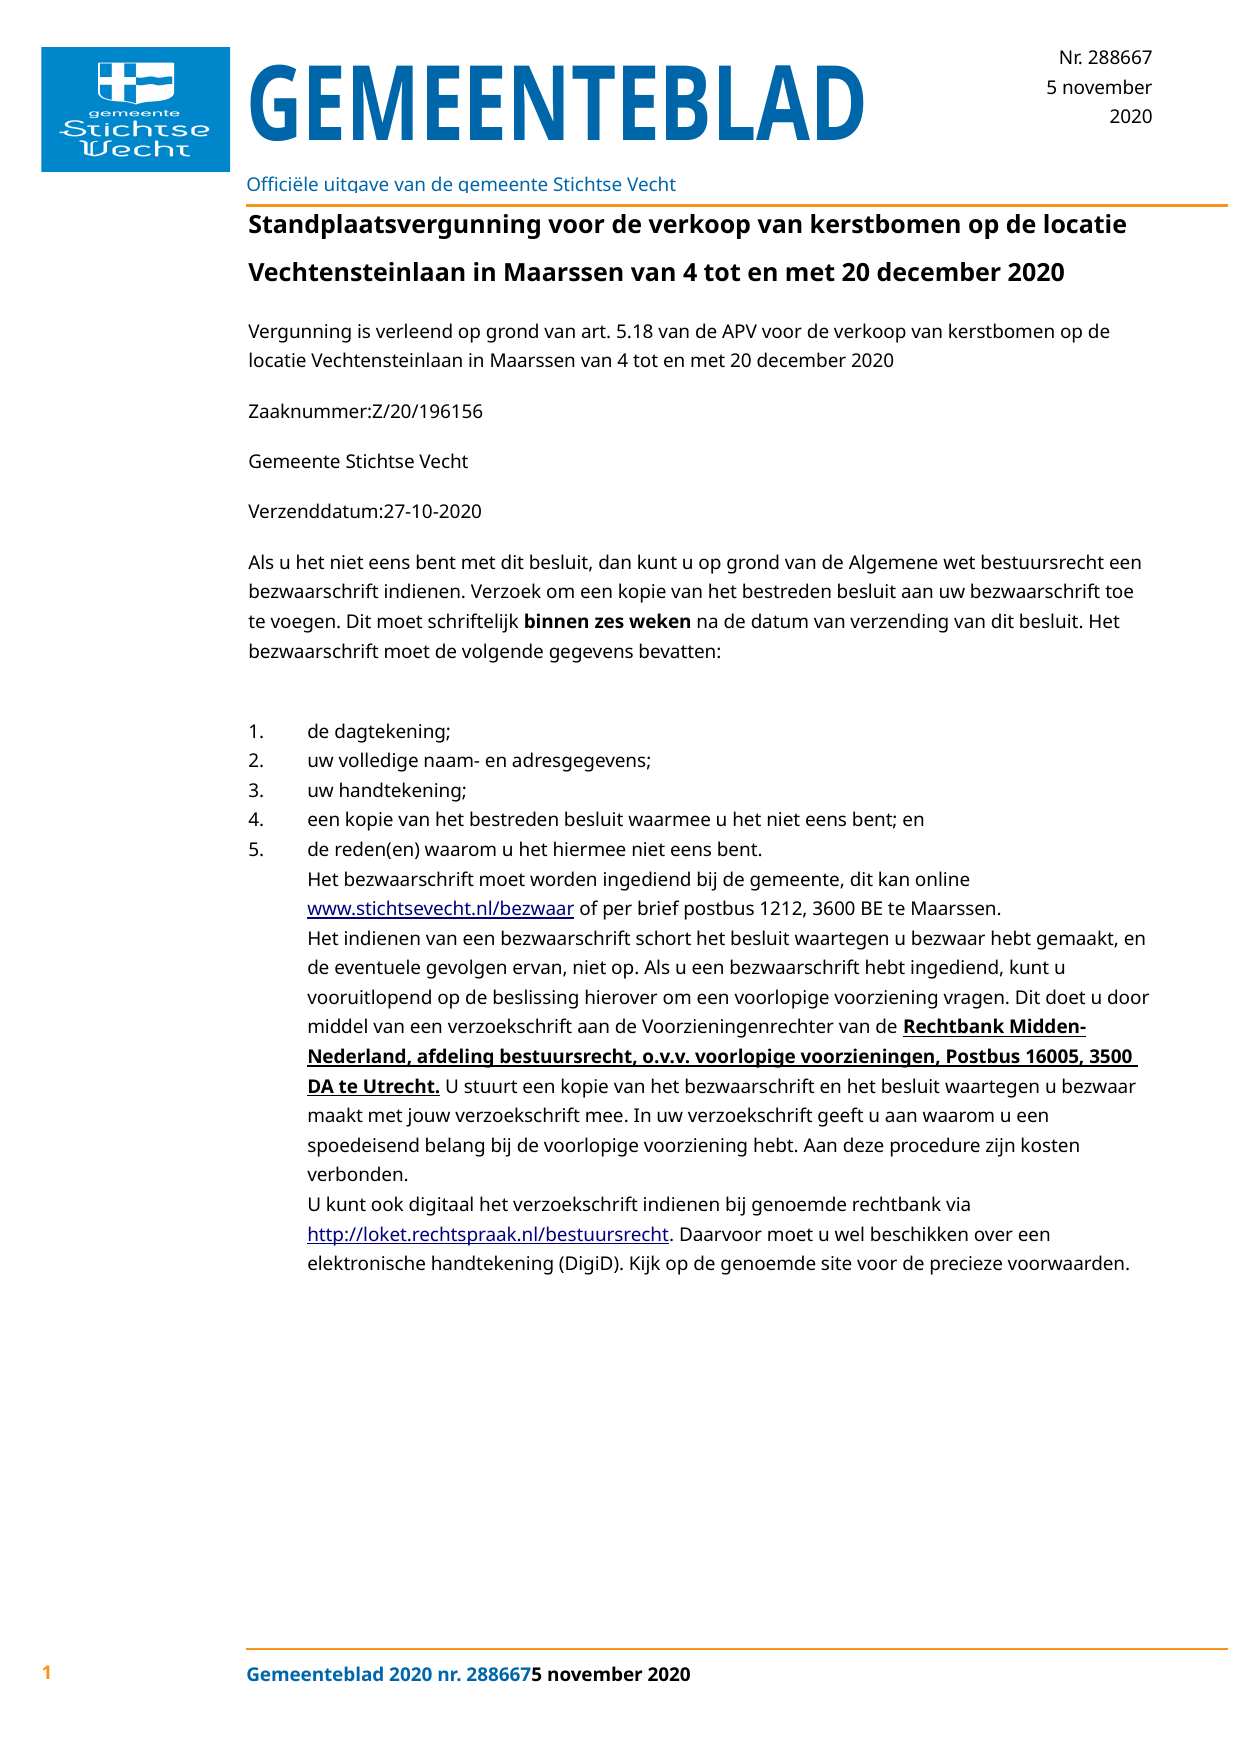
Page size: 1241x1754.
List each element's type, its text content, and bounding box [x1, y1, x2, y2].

list U kunt ook digitaal het verzoekschrift indienen bij genoemde rechtbank via http://loket.rechtspraak.nl/bestuursrecht. Daarvoor moet u wel beschikken over een elektronische handtekening (DigiD). Kijk op de genoemde site voor de precieze voorwaarden. [248, 1191, 1152, 1276]
text Standplaatsvergunning voor de verkoop van kerstbomen op de locatie Vechtensteinlaan in Maarssen van 4 tot en met 20 december 2020 [248, 207, 1152, 288]
text Als u het niet eens bent met dit besluit, dan kunt u op grond van de Algemene wet bestuursrecht een bezwaarschrift indienen. Verzoek om een kopie van het bestreden besluit aan uw bezwaarschrift toe te voegen. Dit moet schriftelijk binnen zes weken na de datum van verzending van dit besluit. Het bezwaarschrift moet de volgende gegevens bevatten: [248, 549, 1152, 664]
text Gemeente Stichtse Vecht [248, 448, 1152, 474]
text Zaaknummer:Z/20/196156 [248, 398, 1152, 424]
picture [99, 63, 135, 101]
list een kopie van het bestreden besluit waarmee u het niet eens bent; en [248, 807, 1152, 832]
text Vergunning is verleend op grond van art. 5.18 van de APV voor de verkoop van kerstbomen op de locatie Vechtensteinlaan in Maarssen van 4 tot en met 20 december 2020 [248, 318, 1152, 373]
text Verzenddatum:27-10-2020 [248, 499, 1152, 524]
list Het indienen van een bezwaarschrift schort het besluit waartegen u bezwaar hebt gemaakt, en de eventuele gevolgen ervan, niet op. Als u een bezwaarschrift hebt ingediend, kunt u vooruitlopend op de beslissing hierover om een voorlopige voorziening vragen. Dit doet u door middel van een verzoekschrift aan de Voorzieningenrechter van de Rechtbank Midden-Nederland, afdeling bestuursrecht, o.v.v. voorlopige voorzieningen, Postbus 16005, 3500 DA te Utrecht. U stuurt een kopie van het bezwaarschrift en het besluit waartegen u bezwaar maakt met jouw verzoekschrift mee. In uw verzoekschrift geeft u aan waarom u een spoedeisend belang bij de voorlopige voorziening hebt. Aan deze procedure zijn kosten verbonden. [248, 925, 1152, 1187]
list Het bezwaarschrift moet worden ingediend bij de gemeente, dit kan online www.stichtsevecht.nl/bezwaar of per brief postbus 1212, 3600 BE te Maarssen. [248, 866, 1152, 921]
list de reden(en) waarom u het hiermee niet eens bent. [248, 836, 1152, 862]
picture [137, 63, 174, 103]
list uw handtekening; [248, 777, 1152, 803]
list de dagtekening; [248, 718, 1152, 744]
list uw volledige naam- en adresgegevens; [248, 747, 1152, 773]
